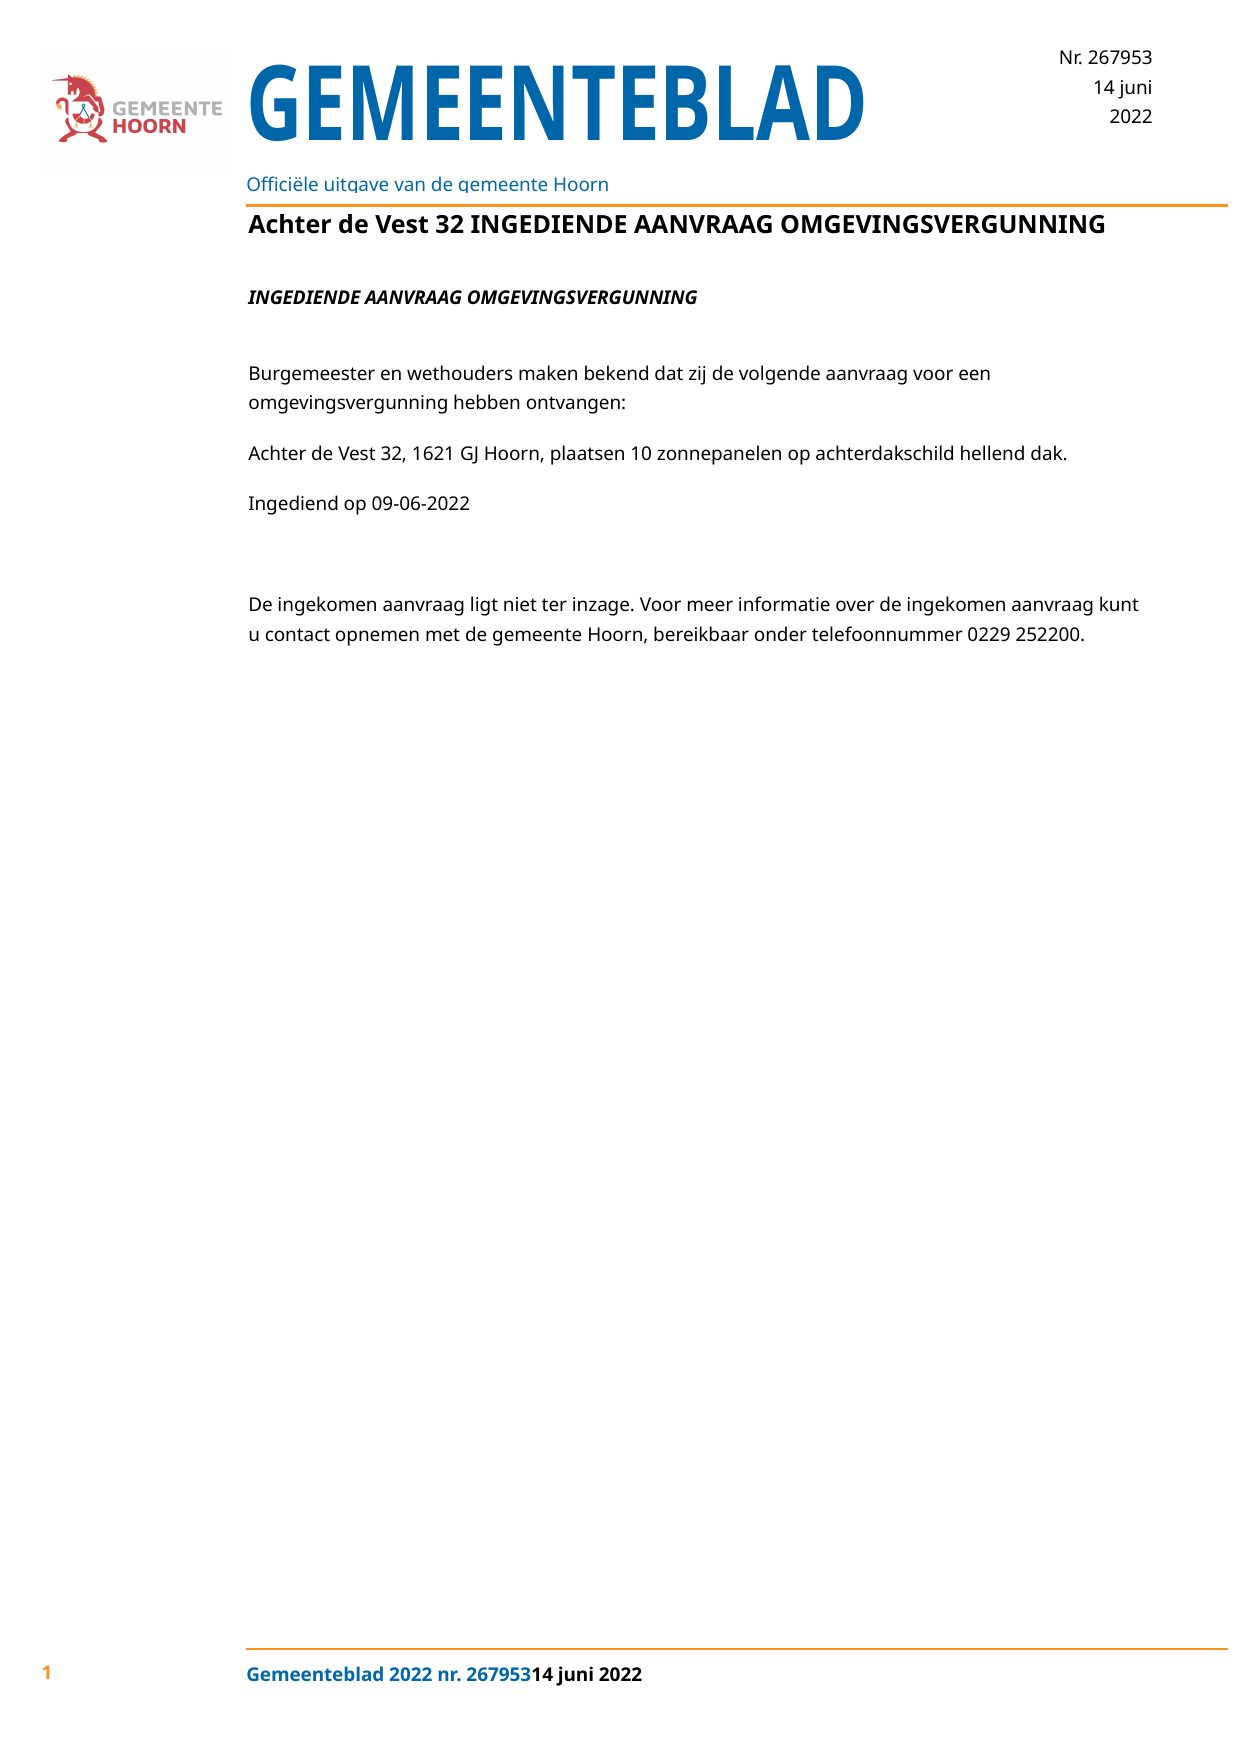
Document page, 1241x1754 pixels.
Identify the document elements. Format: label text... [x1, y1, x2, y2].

text De ingekomen aanvraag ligt niet ter inzage. Voor meer informatie over de ingekomen aanvraag kunt u contact opnemen met de gemeente Hoorn, bereikbaar onder telefoonnummer 0229 252200. [248, 591, 1152, 647]
text Achter de Vest 32 INGEDIENDE AANVRAAG OMGEVINGSVERGUNNING [248, 207, 1152, 241]
text INGEDIENDE AANVRAAG OMGEVINGSVERGUNNING [248, 284, 1152, 309]
text Achter de Vest 32, 1621 GJ Hoorn, plaatsen 10 zonnepanelen op achterdakschild hellend dak. [248, 440, 1152, 466]
text Burgemeester en wethouders maken bekend dat zij de volgende aanvraag voor een omgevingsvergunning hebben ontvangen: [248, 360, 1152, 415]
picture [41, 47, 231, 172]
text Ingediend op 09-06-2022 [248, 490, 1152, 516]
